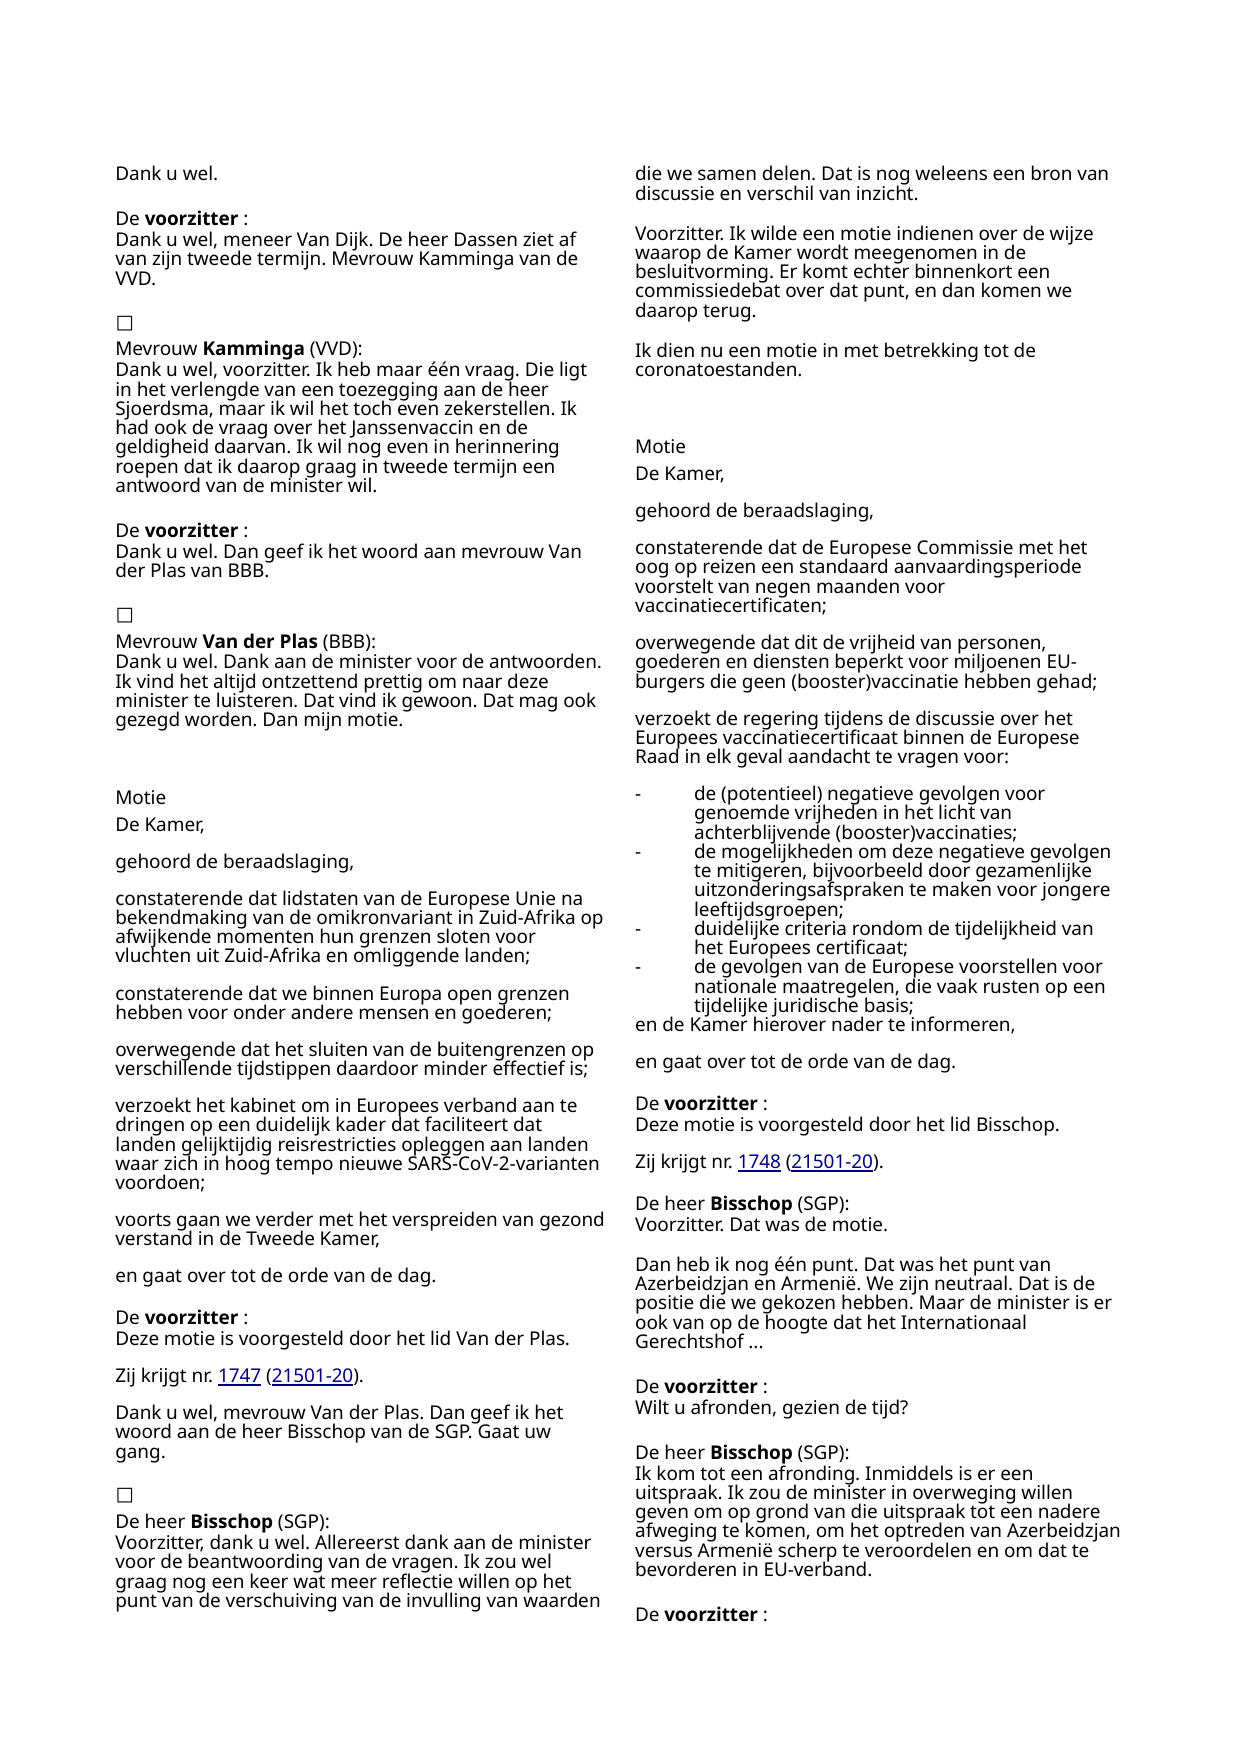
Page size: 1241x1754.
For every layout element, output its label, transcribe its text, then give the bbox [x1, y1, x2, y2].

text Ik kom tot een afronding. Inmiddels is er een uitspraak. Ik zou de minister in overweging willen geven om op grond van die uitspraak tot een nadere afweging te komen, om het optreden van Azerbeidzjan versus Armenië scherp te veroordelen en om dat te bevorderen in EU-verband. [635, 1464, 1125, 1580]
text De voorzitter : [635, 1090, 1125, 1116]
text ⬜ [115, 602, 605, 628]
text ⬜ [115, 310, 605, 336]
text die we samen delen. Dat is nog weleens een bron van discussie en verschil van inzicht. [635, 165, 1125, 204]
text constaterende dat we binnen Europa open grenzen hebben voor onder andere mensen en goederen; [115, 984, 605, 1023]
text Mevrouw Kamminga (VVD): [115, 336, 605, 361]
text Zij krijgt nr. 1747 (21501-20). [115, 1367, 605, 1386]
text Voorzitter. Ik wilde een motie indienen over de wijze waarop de Kamer wordt meegenomen in de besluitvorming. Er komt echter binnenkort een commissiedebat over dat punt, en dan komen we daarop terug. [635, 224, 1125, 321]
text Voorzitter. Dat was de motie. [635, 1216, 1125, 1235]
text De heer Bisschop (SGP): [115, 1508, 605, 1534]
text verzoekt het kabinet om in Europees verband aan te dringen op een duidelijk kader dat faciliteert dat landen gelijktijdig reisrestricties opleggen aan landen waar zich in hoog tempo nieuwe SARS-CoV-2-varianten voordoen; [115, 1097, 605, 1193]
text Mevrouw Van der Plas (BBB): [115, 628, 605, 653]
text overwegende dat dit de vrijheid van personen, goederen en diensten beperkt voor miljoenen EU-burgers die geen (booster)vaccinatie hebben gehad; [635, 634, 1125, 692]
text Dank u wel. Dan geef ik het woord aan mevrouw Van der Plas van BBB. [115, 543, 605, 581]
text Dank u wel, mevrouw Van der Plas. Dan geef ik het woord aan de heer Bisschop van de SGP. Gaat uw gang. [115, 1404, 605, 1462]
text Deze motie is voorgesteld door het lid Bisschop. [635, 1116, 1125, 1135]
text Zij krijgt nr. 1748 (21501-20). [635, 1153, 1125, 1172]
list de (potentieel) negatieve gevolgen voor genoemde vrijheden in het licht van achterblijvende (booster)vaccinaties; [635, 785, 1125, 843]
text gehoord de beraadslaging, [635, 502, 1125, 522]
text ⬜ [115, 1483, 605, 1508]
text en gaat over tot de orde van de dag. [115, 1267, 605, 1287]
text overwegende dat het sluiten van de buitengrenzen op verschillende tijdstippen daardoor minder effectief is; [115, 1041, 605, 1079]
text Dank u wel, voorzitter. Ik heb maar één vraag. Die ligt in het verlengde van een toezegging aan de heer Sjoerdsma, maar ik wil het toch even zekerstellen. Ik had ook de vraag over het Janssenvaccin en de geldigheid daarvan. Ik wil nog even in herinnering roepen dat ik daarop graag in tweede termijn een antwoord van de minister wil. [115, 361, 605, 496]
text De heer Bisschop (SGP): [635, 1439, 1125, 1464]
text Voorzitter, dank u wel. Allereerst dank aan de minister voor de beantwoording van de vragen. Ik zou wel graag nog een keer wat meer reflectie willen op het punt van de verschuiving van de invulling van waarden [115, 1534, 605, 1611]
list duidelijke criteria rondom de tijdelijkheid van het Europees certificaat; [635, 920, 1125, 958]
text constaterende dat lidstaten van de Europese Unie na bekendmaking van de omikronvariant in Zuid-Afrika op afwijkende momenten hun grenzen sloten voor vluchten uit Zuid-Afrika en omliggende landen; [115, 890, 605, 967]
text De voorzitter : [115, 1304, 605, 1330]
text Dank u wel. Dank aan de minister voor de antwoorden. Ik vind het altijd ontzettend prettig om naar deze minister te luisteren. Dat vind ik gewoon. Dat mag ook gezegd worden. Dan mijn motie. [115, 653, 605, 731]
text Ik dien nu een motie in met betrekking tot de coronatoestanden. [635, 342, 1125, 380]
list de gevolgen van de Europese voorstellen voor nationale maatregelen, die vaak rusten op een tijdelijke juridische basis; [635, 958, 1125, 1016]
text Deze motie is voorgesteld door het lid Van der Plas. [115, 1330, 605, 1349]
text verzoekt de regering tijdens de discussie over het Europees vaccinatiecertificaat binnen de Europese Raad in elk geval aandacht te vragen voor: [635, 709, 1125, 767]
text Dank u wel. [115, 165, 605, 184]
text constaterende dat de Europese Commissie met het oog op reizen een standaard aanvaardingsperiode voorstelt van negen maanden voor vaccinatiecertificaten; [635, 539, 1125, 616]
text en de Kamer hierover nader te informeren, [635, 1016, 1125, 1036]
text en gaat over tot de orde van de dag. [635, 1053, 1125, 1073]
text Motie [635, 434, 1125, 459]
text voorts gaan we verder met het verspreiden van gezond verstand in de Tweede Kamer, [115, 1211, 605, 1249]
text Dan heb ik nog één punt. Dat was het punt van Azerbeidzjan en Armenië. We zijn neutraal. Dat is de positie die we gekozen hebben. Maar de minister is er ook van op de hoogte dat het Internationaal Gerechtshof ... [635, 1256, 1125, 1352]
text De voorzitter : [635, 1601, 1125, 1627]
text Motie [115, 784, 605, 810]
text gehoord de beraadslaging, [115, 853, 605, 872]
list de mogelijkheden om deze negatieve gevolgen te mitigeren, bijvoorbeeld door gezamenlijke uitzonderingsafspraken te maken voor jongere leeftijdsgroepen; [635, 843, 1125, 920]
text De heer Bisschop (SGP): [635, 1190, 1125, 1216]
text De Kamer, [115, 816, 605, 835]
text Dank u wel, meneer Van Dijk. De heer Dassen ziet af van zijn tweede termijn. Mevrouw Kamminga van de VVD. [115, 231, 605, 289]
text De voorzitter : [115, 205, 605, 231]
text De voorzitter : [635, 1373, 1125, 1399]
text De voorzitter : [115, 517, 605, 543]
text Wilt u afronden, gezien de tijd? [635, 1399, 1125, 1418]
text De Kamer, [635, 465, 1125, 484]
